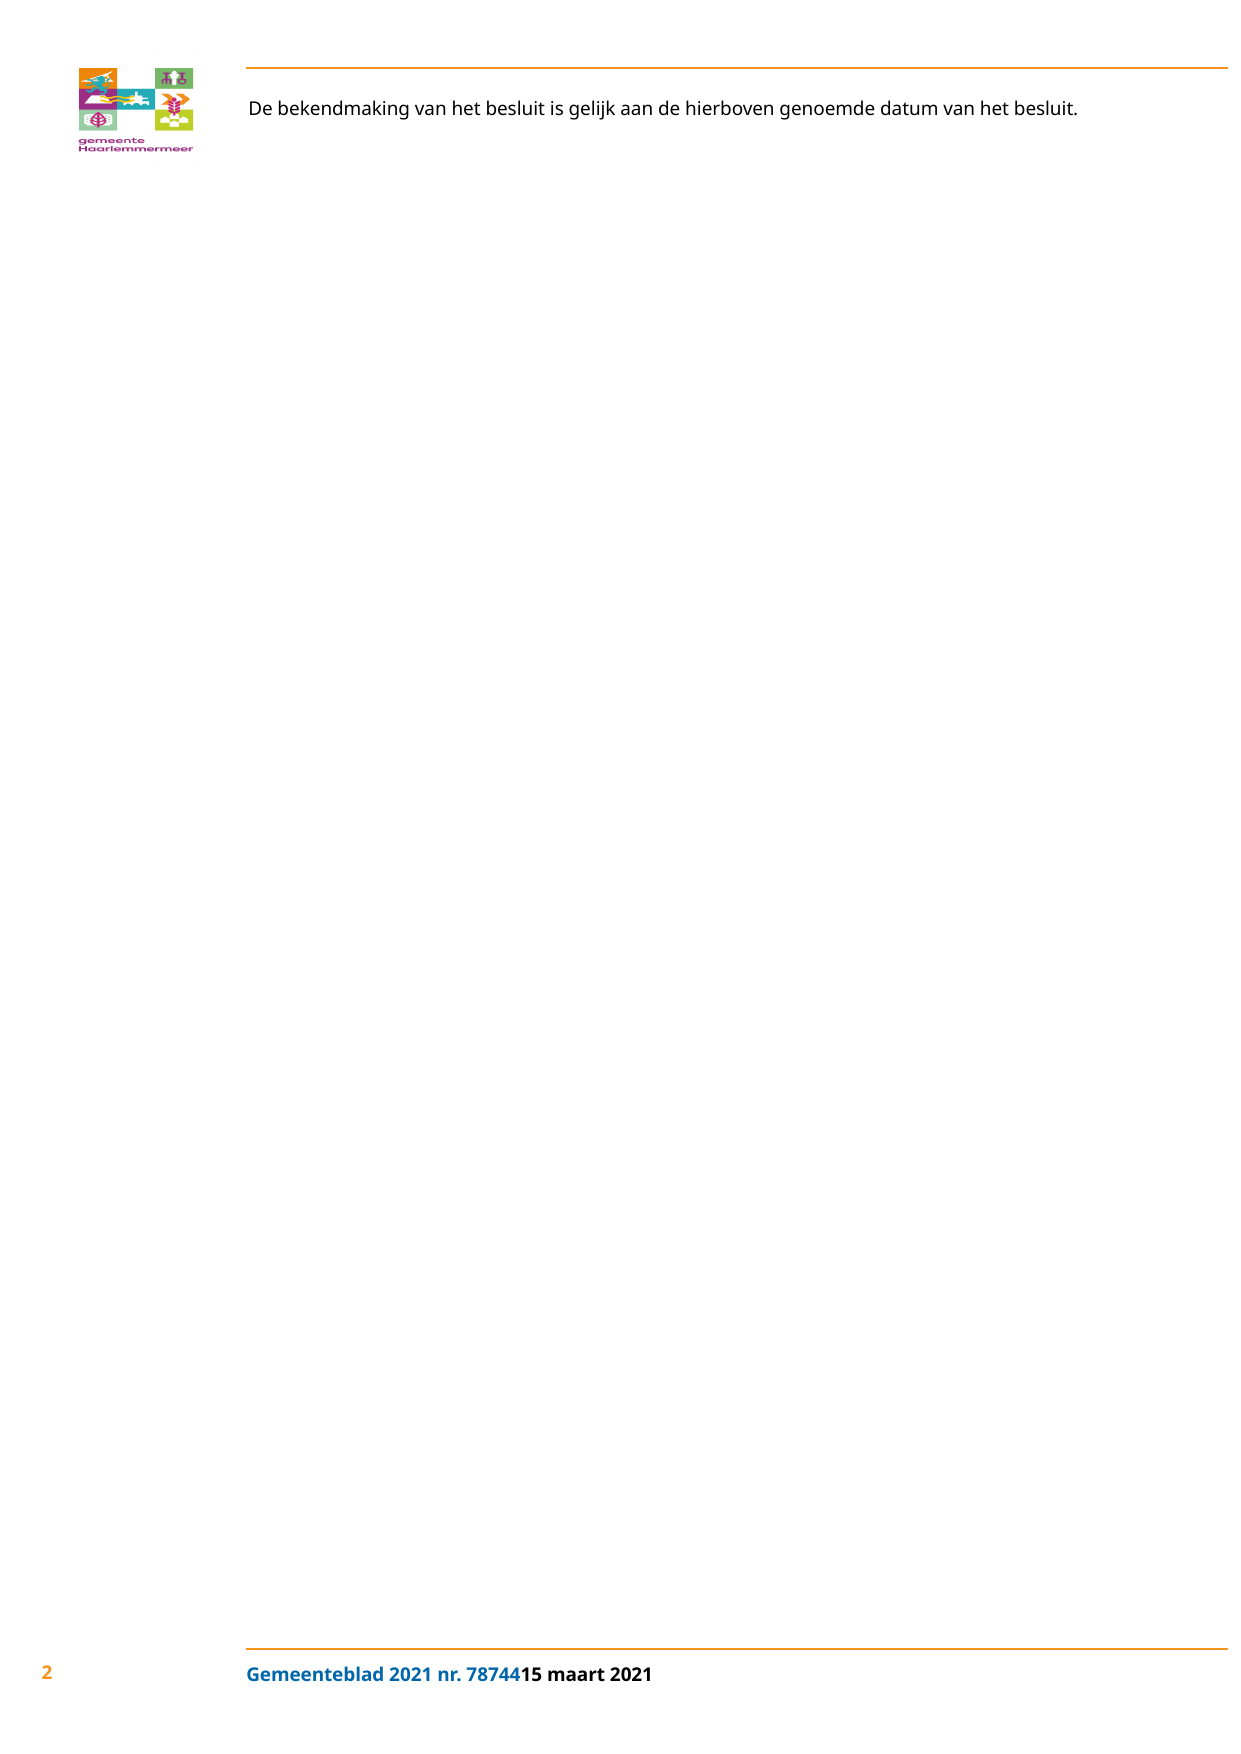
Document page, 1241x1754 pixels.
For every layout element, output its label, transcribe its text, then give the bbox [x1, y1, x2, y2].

text De bekendmaking van het besluit is gelijk aan de hierboven genoemde datum van het besluit. [248, 95, 1152, 121]
picture [41, 47, 231, 172]
